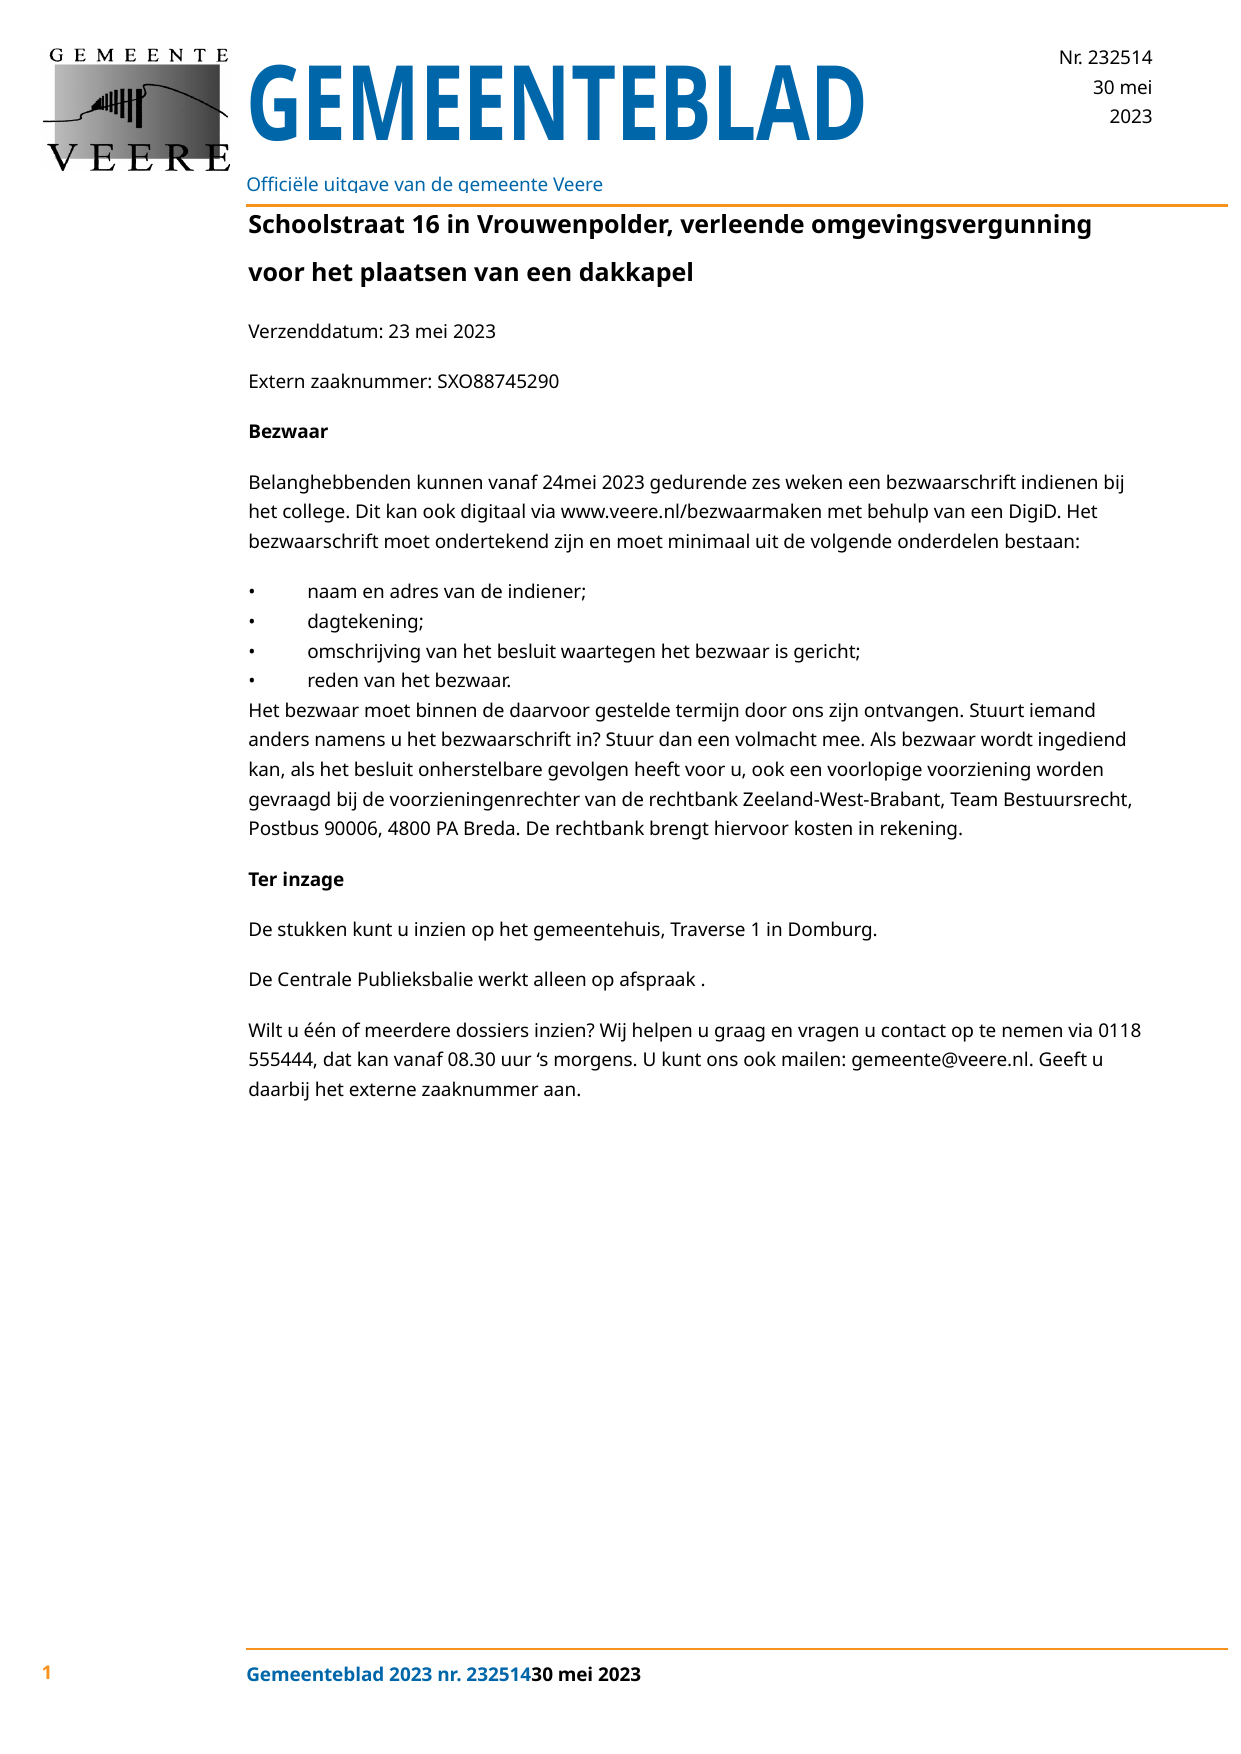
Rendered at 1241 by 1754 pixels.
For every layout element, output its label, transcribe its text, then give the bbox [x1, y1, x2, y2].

text Verzenddatum: 23 mei 2023 [248, 318, 1152, 344]
text Bezwaar [248, 419, 1152, 444]
text De Centrale Publieksbalie werkt alleen op afspraak . [248, 967, 1152, 992]
text Wilt u één of meerdere dossiers inzien? Wij helpen u graag en vragen u contact op te nemen via 0118 555444, dat kan vanaf 08.30 uur ‘s morgens. U kunt ons ook mailen: gemeente@veere.nl. Geeft u daarbij het externe zaaknummer aan. [248, 1017, 1152, 1102]
text Belanghebbenden kunnen vanaf 24mei 2023 gedurende zes weken een bezwaarschrift indienen bij het college. Dit kan ook digitaal via www.veere.nl/bezwaarmaken met behulp van een DigiD. Het bezwaarschrift moet ondertekend zijn en moet minimaal uit de volgende onderdelen bestaan: [248, 469, 1152, 554]
text Het bezwaar moet binnen de daarvoor gestelde termijn door ons zijn ontvangen. Stuurt iemand anders namens u het bezwaarschrift in? Stuur dan een volmacht mee. Als bezwaar wordt ingediend kan, als het besluit onherstelbare gevolgen heeft voor u, ook een voorlopige voorziening worden gevraagd bij de voorzieningenrechter van de rechtbank Zeeland-West-Brabant, Team Bestuursrecht, Postbus 90006, 4800 PA Breda. De rechtbank brengt hiervoor kosten in rekening. [248, 697, 1152, 841]
list reden van het bezwaar. [248, 667, 1152, 693]
text Ter inzage [248, 866, 1152, 892]
text Extern zaaknummer: SXO88745290 [248, 368, 1152, 394]
text Schoolstraat 16 in Vrouwenpolder, verleende omgevingsvergunning voor het plaatsen van een dakkapel [248, 207, 1152, 288]
list naam en adres van de indiener; [248, 579, 1152, 604]
picture [41, 47, 231, 172]
list omschrijving van het besluit waartegen het bezwaar is gericht; [248, 638, 1152, 664]
list dagtekening; [248, 608, 1152, 634]
text De stukken kunt u inzien op het gemeentehuis, Traverse 1 in Domburg. [248, 916, 1152, 942]
